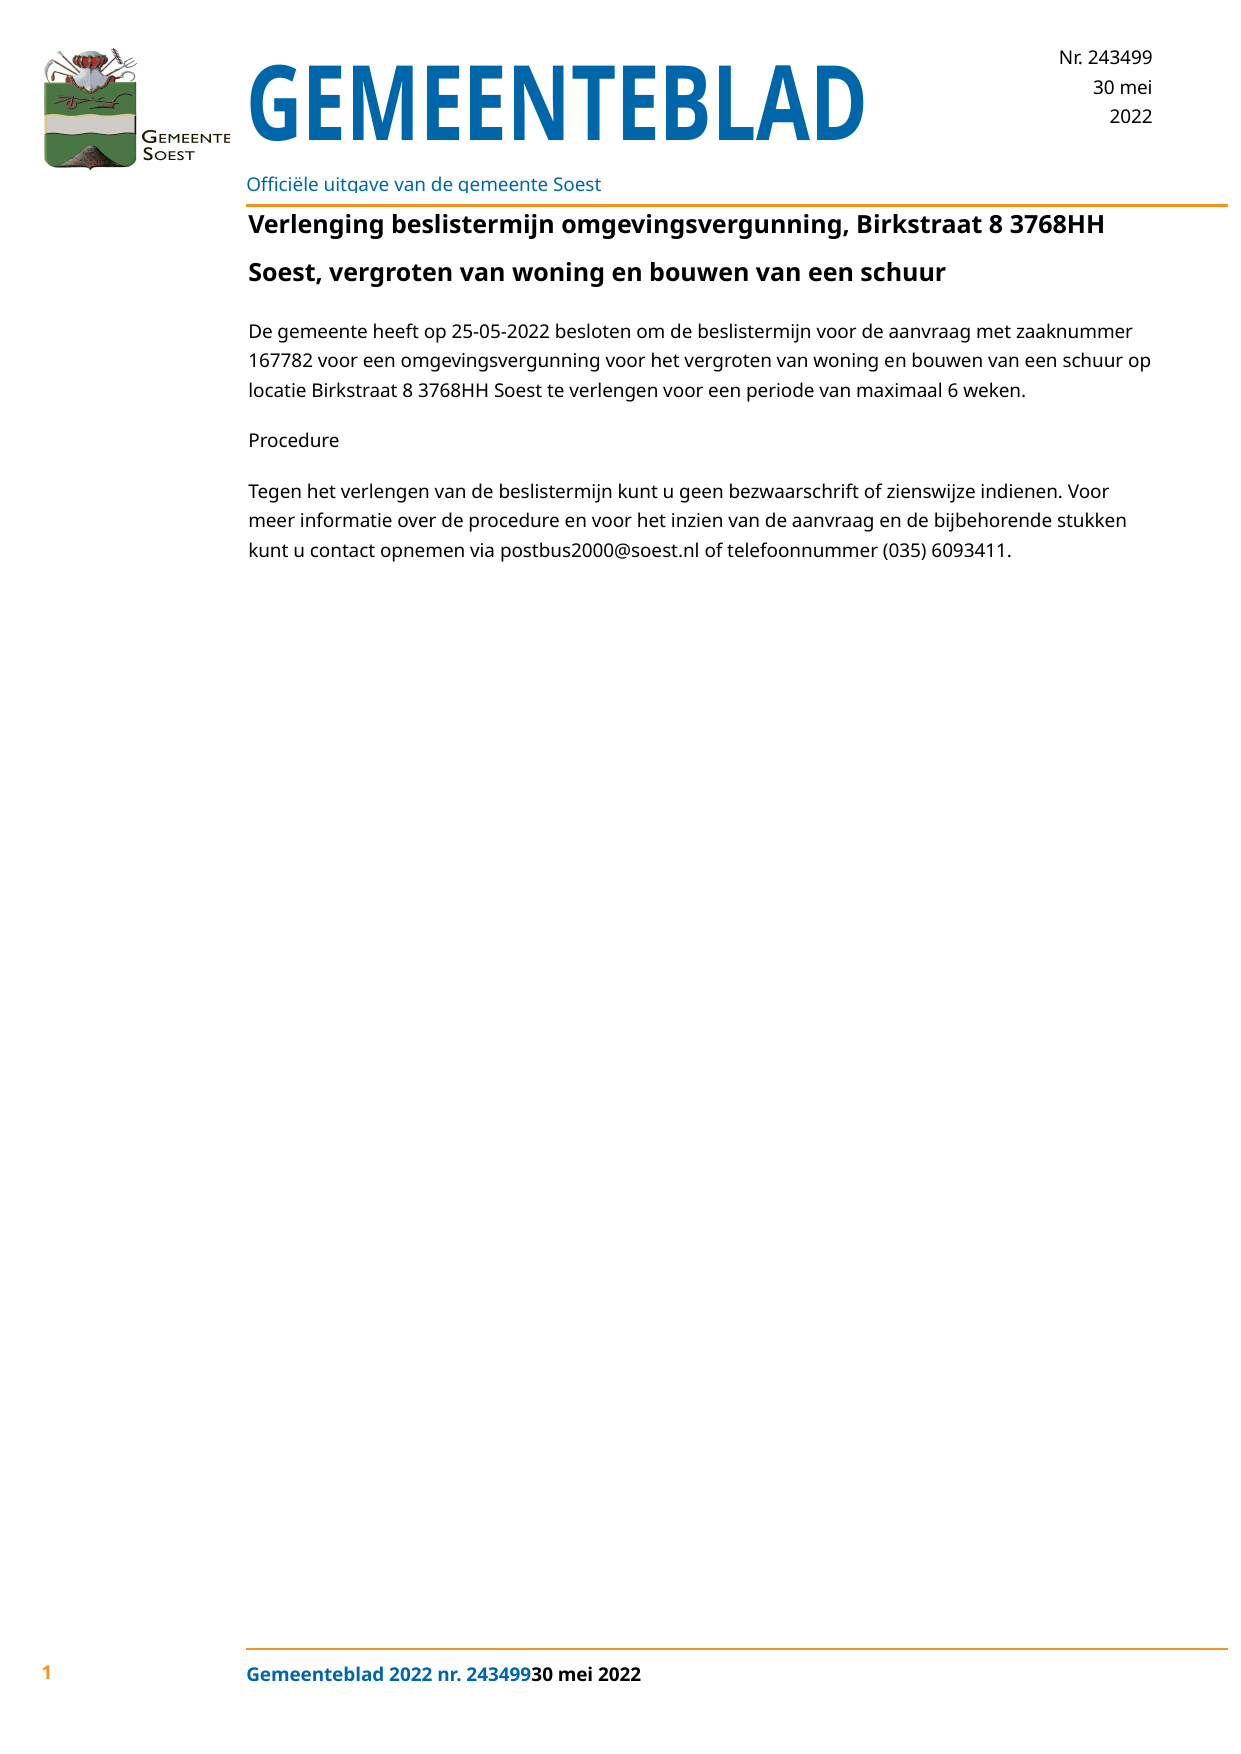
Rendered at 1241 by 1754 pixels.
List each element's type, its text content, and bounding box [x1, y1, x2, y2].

picture [41, 47, 231, 172]
text Verlenging beslistermijn omgevingsvergunning, Birkstraat 8 3768HH Soest, vergroten van woning en bouwen van een schuur [248, 207, 1152, 288]
text Procedure [248, 427, 1152, 453]
text Tegen het verlengen van de beslistermijn kunt u geen bezwaarschrift of zienswijze indienen. Voor meer informatie over de procedure en voor het inzien van de aanvraag en de bijbehorende stukken kunt u contact opnemen via postbus2000@soest.nl of telefoonnummer (035) 6093411. [248, 478, 1152, 563]
text De gemeente heeft op 25-05-2022 besloten om de beslistermijn voor de aanvraag met zaaknummer 167782 voor een omgevingsvergunning voor het vergroten van woning en bouwen van een schuur op locatie Birkstraat 8 3768HH Soest te verlengen voor een periode van maximaal 6 weken. [248, 318, 1152, 403]
